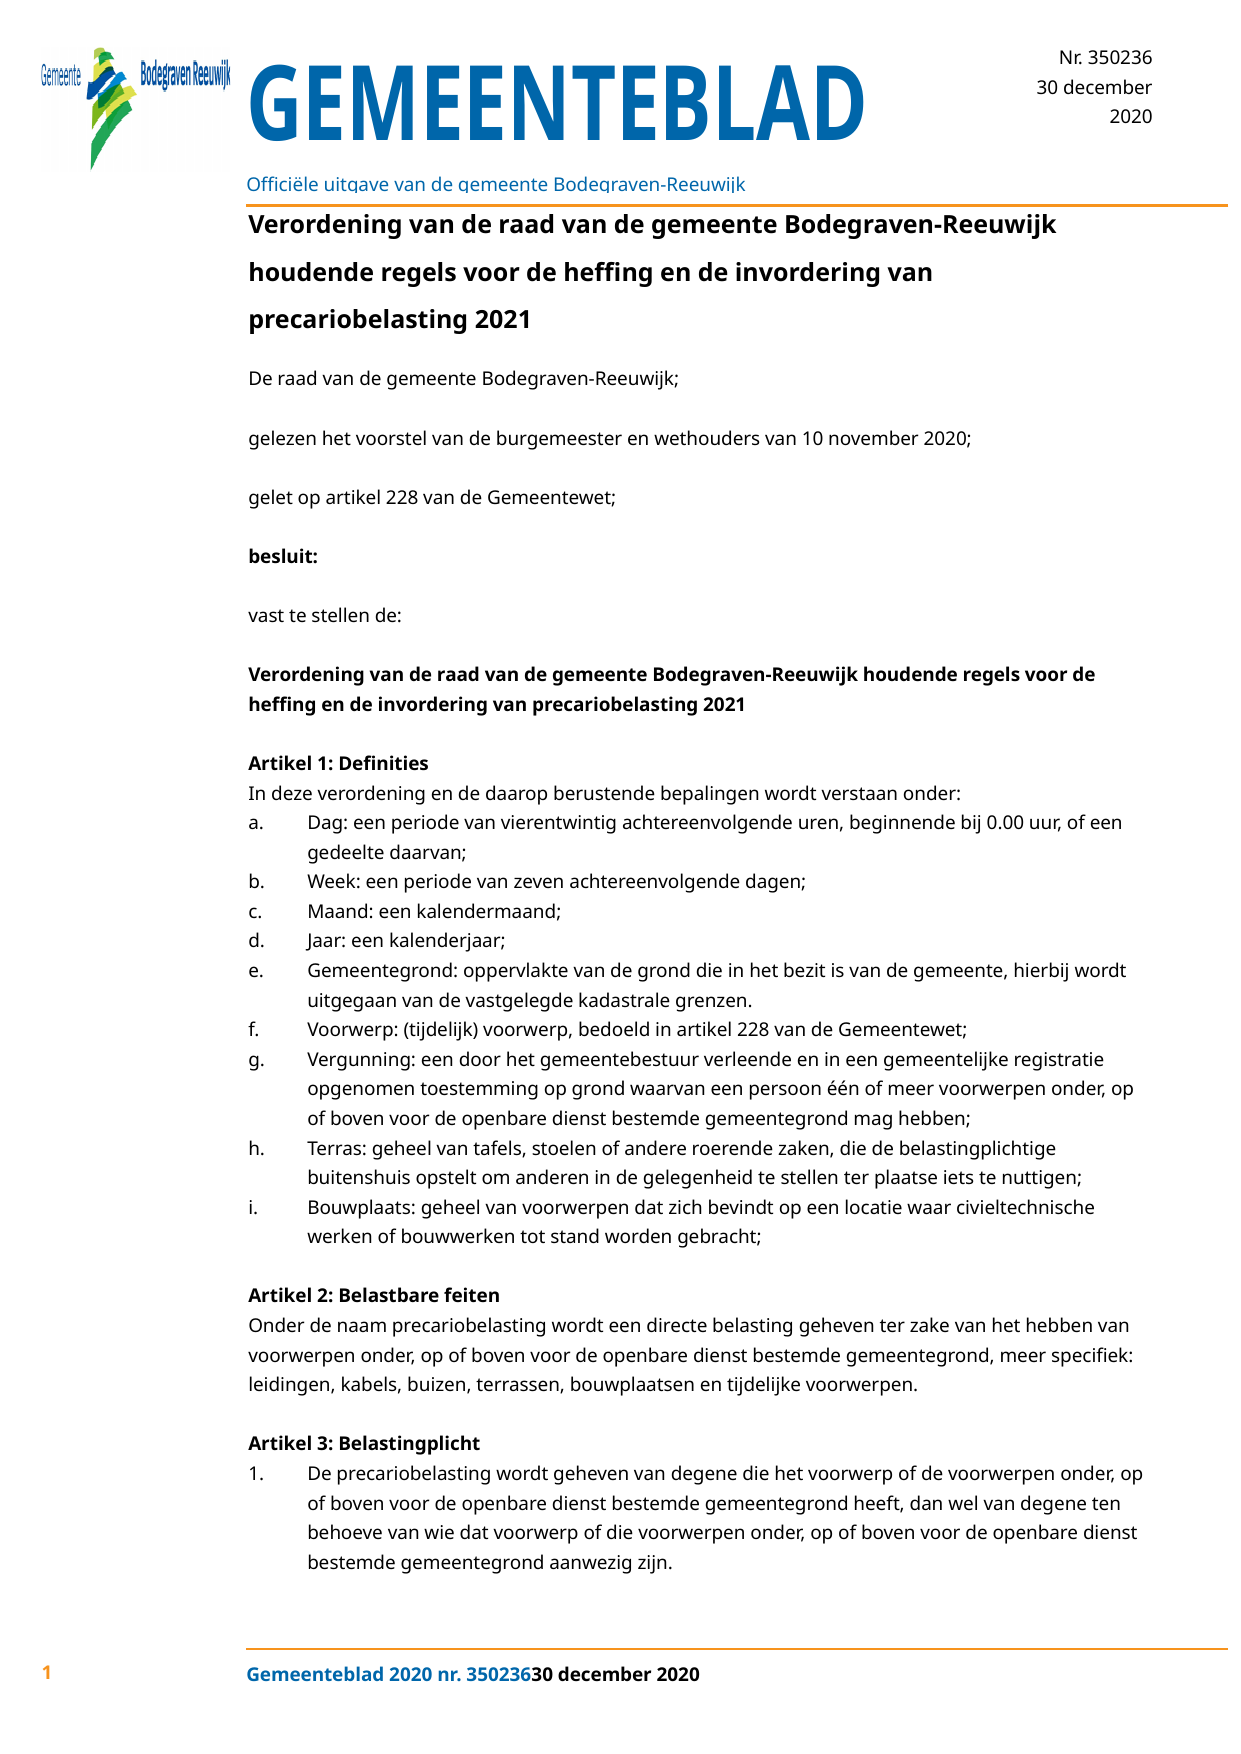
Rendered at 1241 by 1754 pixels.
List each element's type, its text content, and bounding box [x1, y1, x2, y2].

list Jaar: een kalenderjaar; [248, 928, 1152, 953]
list Maand: een kalendermaand; [248, 898, 1152, 924]
list Voorwerp: (tijdelijk) voorwerp, bedoeld in artikel 228 van de Gemeentewet; [248, 1016, 1152, 1042]
picture [41, 47, 231, 172]
text gelezen het voorstel van de burgemeester en wethouders van 10 november 2020; [248, 425, 1152, 450]
text gelet op artikel 228 van de Gemeentewet; [248, 484, 1152, 509]
text In deze verordening en de daarop berustende bepalingen wordt verstaan onder: [248, 780, 1152, 805]
list Terras: geheel van tafels, stoelen of andere roerende zaken, die de belastingplichtige buitenshuis opstelt om anderen in de gelegenheid te stellen ter plaatse iets te nuttigen; [248, 1135, 1152, 1190]
text Verordening van de raad van de gemeente Bodegraven-Reeuwijk houdende regels voor de heffing en de invordering van precariobelasting 2021 [248, 661, 1152, 717]
text vast te stellen de: [248, 602, 1152, 628]
list Dag: een periode van vierentwintig achtereenvolgende uren, beginnende bij 0.00 uur, of een gedeelte daarvan; [248, 809, 1152, 864]
list Bouwplaats: geheel van voorwerpen dat zich bevindt op een locatie waar civieltechnische werken of bouwwerken tot stand worden gebracht; [248, 1194, 1152, 1249]
text Onder de naam precariobelasting wordt een directe belasting geheven ter zake van het hebben van voorwerpen onder, op of boven voor de openbare dienst bestemde gemeentegrond, meer specifiek: leidingen, kabels, buizen, terrassen, bouwplaatsen en tijdelijke voorwerpen. [248, 1312, 1152, 1397]
text besluit: [248, 543, 1152, 569]
text Artikel 3: Belastingplicht [248, 1431, 1152, 1456]
text Artikel 1: Definities [248, 750, 1152, 776]
text De raad van de gemeente Bodegraven-Reeuwijk; [248, 366, 1152, 391]
text Artikel 2: Belastbare feiten [248, 1283, 1152, 1308]
list Week: een periode van zeven achtereenvolgende dagen; [248, 868, 1152, 894]
text Verordening van de raad van de gemeente Bodegraven-Reeuwijk houdende regels voor de heffing en de invordering van precariobelasting 2021 [248, 207, 1152, 336]
list De precariobelasting wordt geheven van degene die het voorwerp of de voorwerpen onder, op of boven voor de openbare dienst bestemde gemeentegrond heeft, dan wel van degene ten behoeve van wie dat voorwerp of die voorwerpen onder, op of boven voor de openbare dienst bestemde gemeentegrond aanwezig zijn. [248, 1460, 1152, 1574]
list Gemeentegrond: oppervlakte van de grond die in het bezit is van de gemeente, hierbij wordt uitgegaan van de vastgelegde kadastrale grenzen. [248, 957, 1152, 1012]
list Vergunning: een door het gemeentebestuur verleende en in een gemeentelijke registratie opgenomen toestemming op grond waarvan een persoon één of meer voorwerpen onder, op of boven voor de openbare dienst bestemde gemeentegrond mag hebben; [248, 1046, 1152, 1131]
